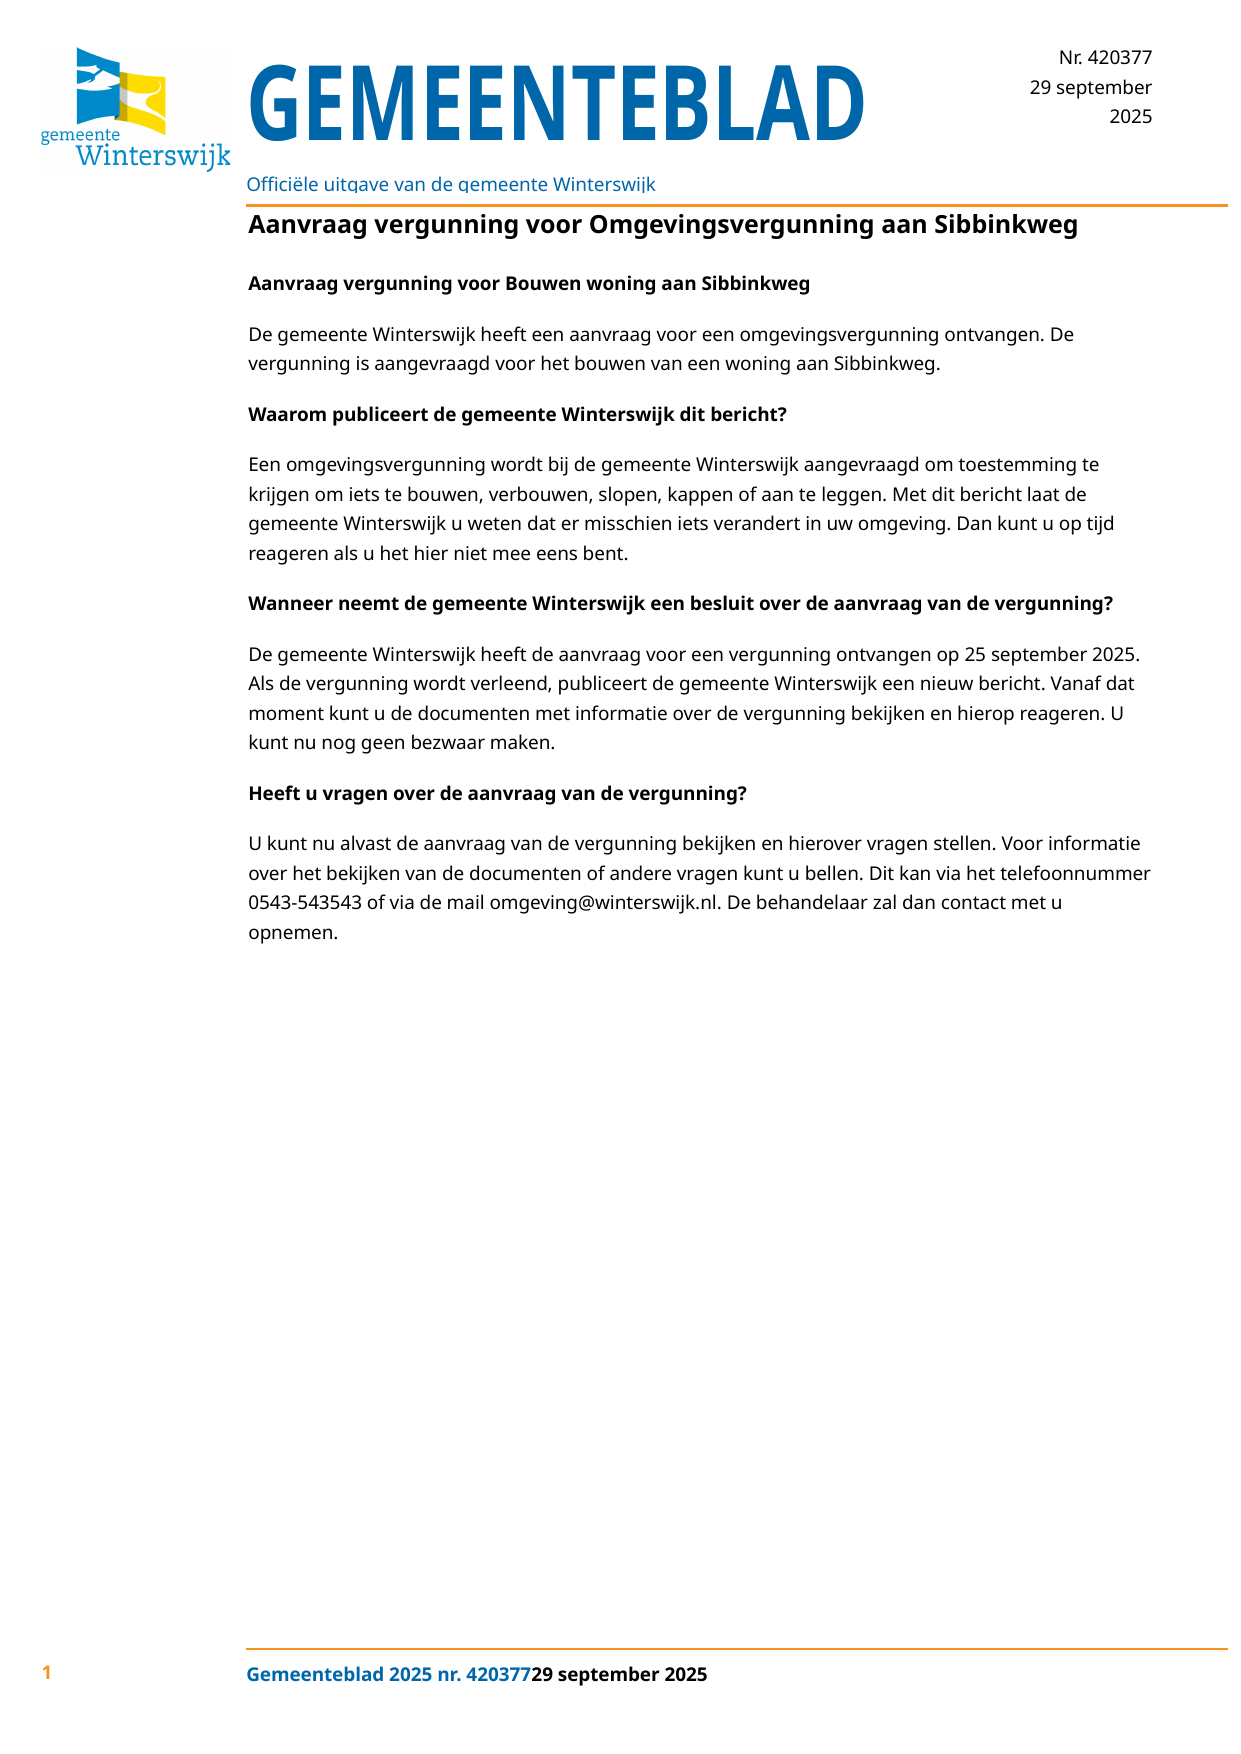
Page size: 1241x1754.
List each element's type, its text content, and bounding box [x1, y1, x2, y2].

text De gemeente Winterswijk heeft een aanvraag voor een omgevingsvergunning ontvangen. De vergunning is aangevraagd voor het bouwen van een woning aan Sibbinkweg. [248, 321, 1152, 376]
text U kunt nu alvast de aanvraag van de vergunning bekijken en hierover vragen stellen. Voor informatie over het bekijken van de documenten of andere vragen kunt u bellen. Dit kan via het telefoonnummer 0543-543543 of via de mail omgeving@winterswijk.nl. De behandelaar zal dan contact met u opnemen. [248, 830, 1152, 945]
picture [41, 47, 231, 172]
text Aanvraag vergunning voor Bouwen woning aan Sibbinkweg [248, 270, 1152, 296]
text De gemeente Winterswijk heeft de aanvraag voor een vergunning ontvangen op 25 september 2025. Als de vergunning wordt verleend, publiceert de gemeente Winterswijk een nieuw bericht. Vanaf dat moment kunt u de documenten met informatie over de vergunning bekijken en hierop reageren. U kunt nu nog geen bezwaar maken. [248, 641, 1152, 755]
text Wanneer neemt de gemeente Winterswijk een besluit over de aanvraag van de vergunning? [248, 590, 1152, 616]
text Een omgevingsvergunning wordt bij de gemeente Winterswijk aangevraagd om toestemming te krijgen om iets te bouwen, verbouwen, slopen, kappen of aan te leggen. Met dit bericht laat de gemeente Winterswijk u weten dat er misschien iets verandert in uw omgeving. Dan kunt u op tijd reageren als u het hier niet mee eens bent. [248, 451, 1152, 566]
picture [225, 153, 231, 162]
text Waarom publiceert de gemeente Winterswijk dit bericht? [248, 401, 1152, 426]
text Heeft u vragen over de aanvraag van de vergunning? [248, 780, 1152, 806]
text Aanvraag vergunning voor Omgevingsvergunning aan Sibbinkweg [248, 207, 1152, 241]
